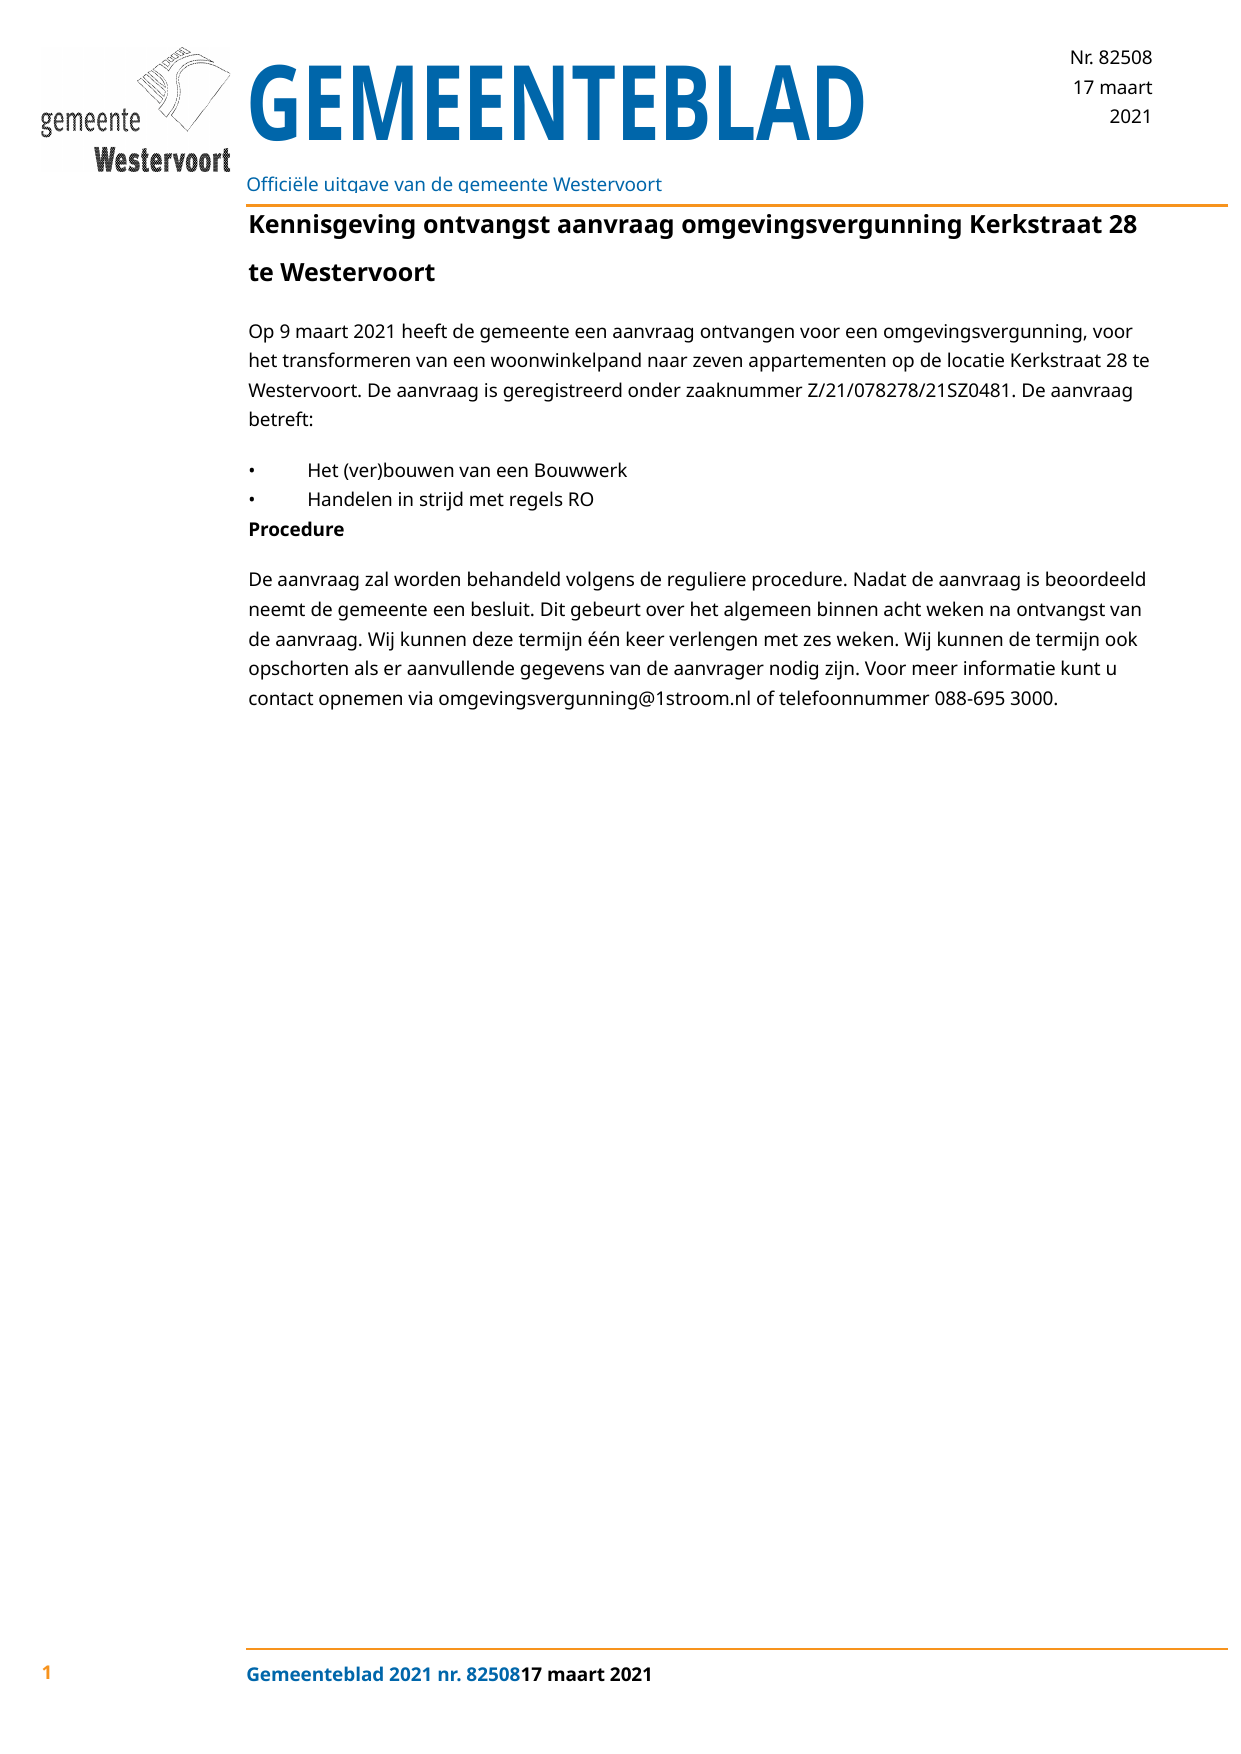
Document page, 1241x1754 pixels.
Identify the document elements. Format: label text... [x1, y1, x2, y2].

text Kennisgeving ontvangst aanvraag omgevingsvergunning Kerkstraat 28 te Westervoort [248, 207, 1152, 288]
picture [41, 47, 231, 172]
list Het (ver)bouwen van een Bouwwerk [248, 457, 1152, 483]
text Procedure [248, 516, 1152, 542]
text De aanvraag zal worden behandeld volgens de reguliere procedure. Nadat de aanvraag is beoordeeld neemt de gemeente een besluit. Dit gebeurt over het algemeen binnen acht weken na ontvangst van de aanvraag. Wij kunnen deze termijn één keer verlengen met zes weken. Wij kunnen de termijn ook opschorten als er aanvullende gegevens van de aanvrager nodig zijn. Voor meer informatie kunt u contact opnemen via omgevingsvergunning@1stroom.nl of telefoonnummer 088-695 3000. [248, 567, 1152, 711]
text Op 9 maart 2021 heeft de gemeente een aanvraag ontvangen voor een omgevingsvergunning, voor het transformeren van een woonwinkelpand naar zeven appartementen op de locatie Kerkstraat 28 te Westervoort. De aanvraag is geregistreerd onder zaaknummer Z/21/078278/21SZ0481. De aanvraag betreft: [248, 318, 1152, 432]
list Handelen in strijd met regels RO [248, 487, 1152, 512]
